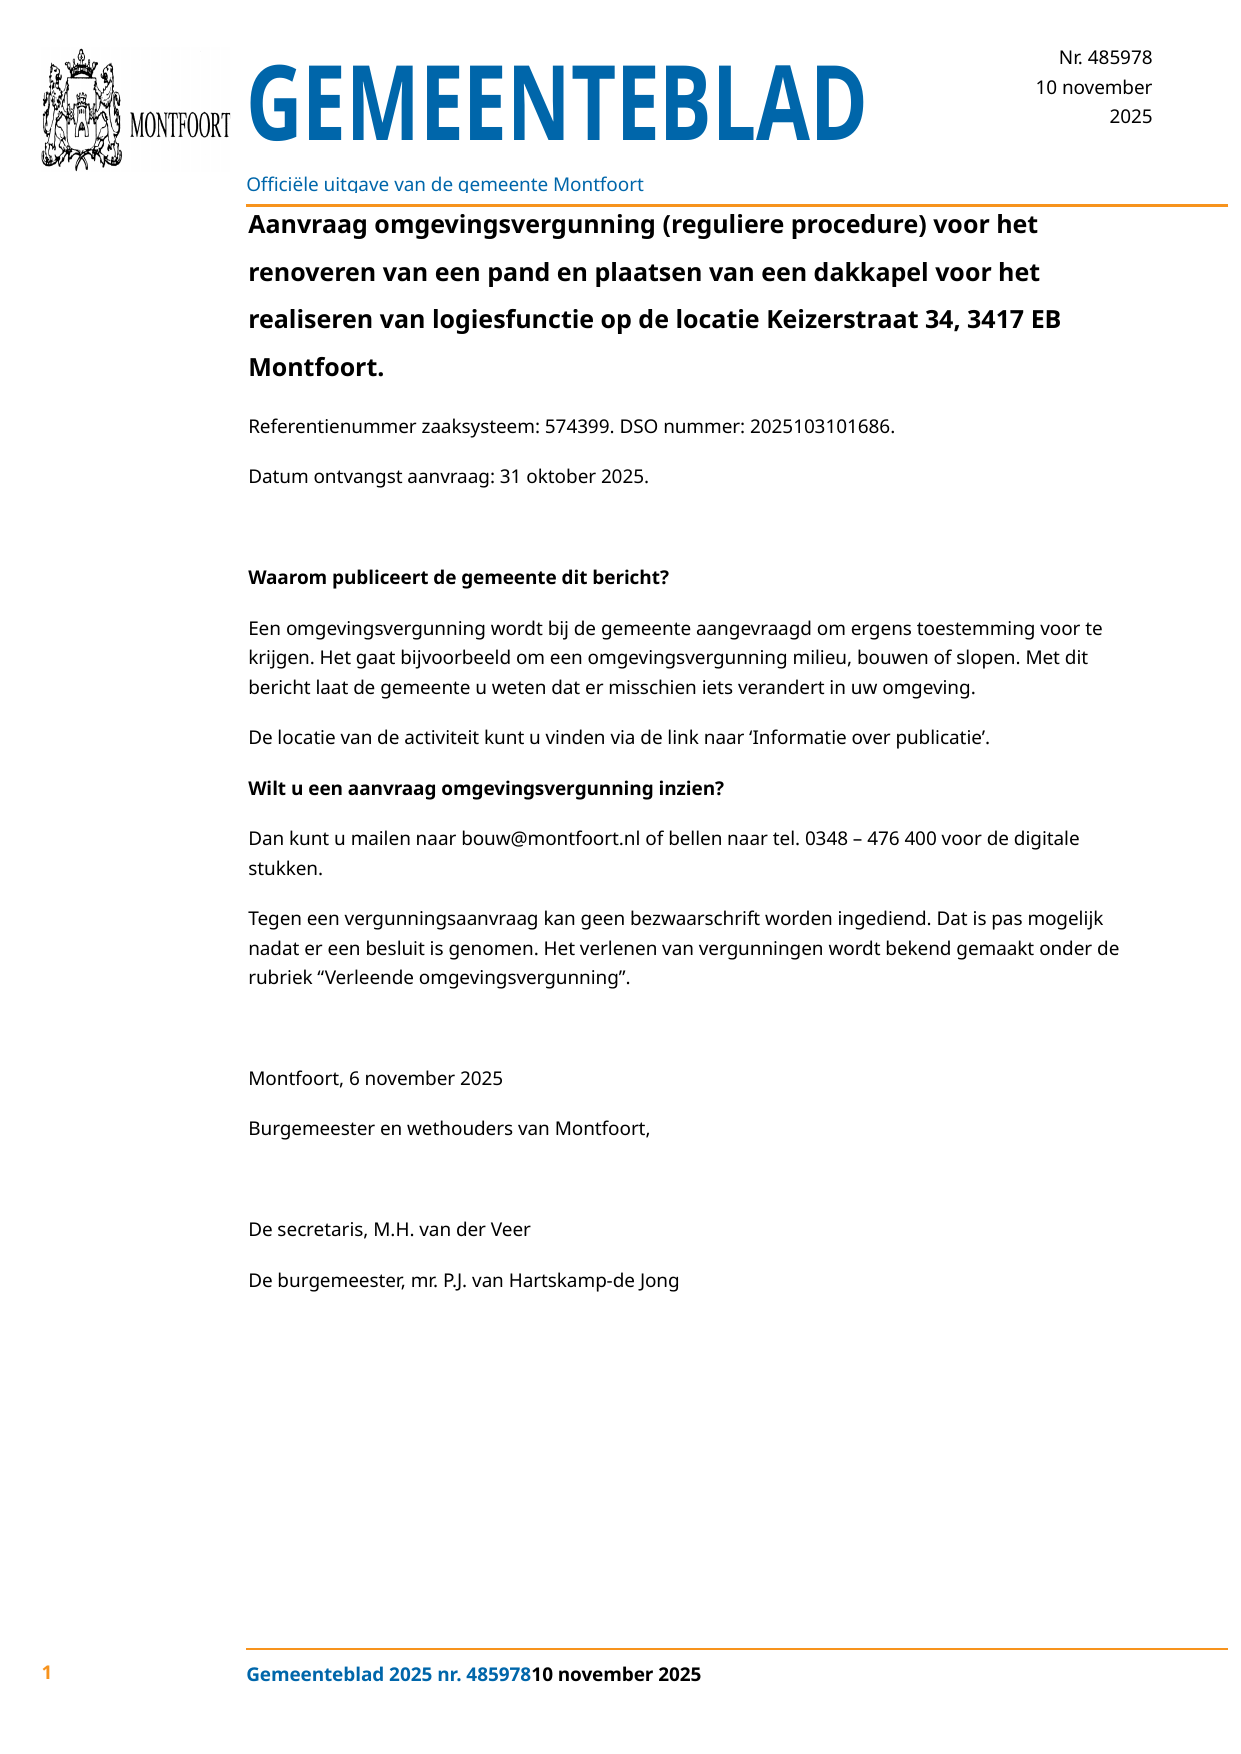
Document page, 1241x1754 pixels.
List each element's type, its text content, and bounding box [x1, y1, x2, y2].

text Montfoort, 6 november 2025 [248, 1065, 1152, 1091]
text Waarom publiceert de gemeente dit bericht? [248, 564, 1152, 590]
text De burgemeester, mr. P.J. van Hartskamp-de Jong [248, 1267, 1152, 1293]
text Wilt u een aanvraag omgevingsvergunning inzien? [248, 775, 1152, 801]
text Tegen een vergunningsaanvraag kan geen bezwaarschrift worden ingediend. Dat is pas mogelijk nadat er een besluit is genomen. Het verlenen van vergunningen wordt bekend gemaakt onder de rubriek “Verleende omgevingsvergunning”. [248, 905, 1152, 990]
picture [41, 47, 231, 172]
text De secretaris, M.H. van der Veer [248, 1216, 1152, 1242]
text Referentienummer zaaksysteem: 574399. DSO nummer: 2025103101686. [248, 413, 1152, 439]
text Burgemeester en wethouders van Montfoort, [248, 1116, 1152, 1141]
text De locatie van de activiteit kunt u vinden via de link naar ‘Informatie over publicatie’. [248, 724, 1152, 750]
text Aanvraag omgevingsvergunning (reguliere procedure) voor het renoveren van een pand en plaatsen van een dakkapel voor het realiseren van logiesfunctie op de locatie Keizerstraat 34, 3417 EB Montfoort. [248, 207, 1152, 384]
text Datum ontvangst aanvraag: 31 oktober 2025. [248, 463, 1152, 489]
text Dan kunt u mailen naar bouw@montfoort.nl of bellen naar tel. 0348 – 476 400 voor de digitale stukken. [248, 825, 1152, 881]
text Een omgevingsvergunning wordt bij de gemeente aangevraagd om ergens toestemming voor te krijgen. Het gaat bijvoorbeeld om een omgevingsvergunning milieu, bouwen of slopen. Met dit bericht laat de gemeente u weten dat er misschien iets verandert in uw omgeving. [248, 615, 1152, 700]
